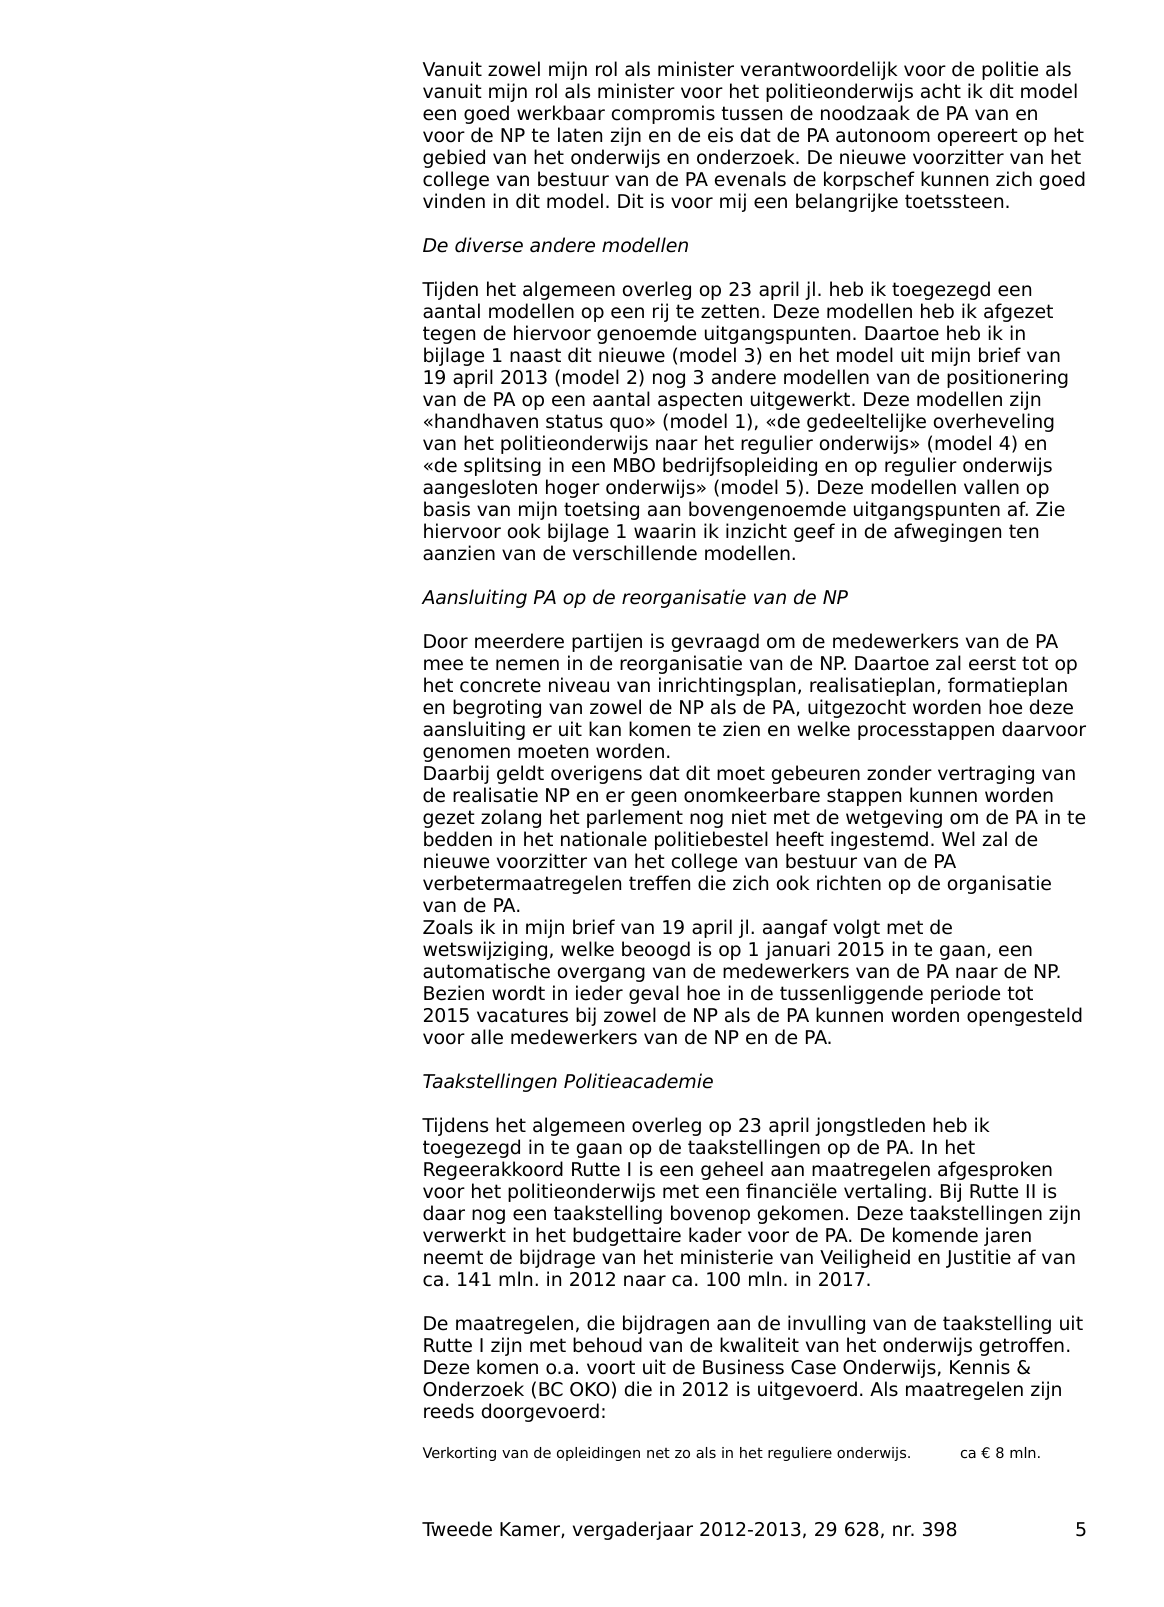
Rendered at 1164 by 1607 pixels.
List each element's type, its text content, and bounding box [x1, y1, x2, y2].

text Door meerdere partijen is gevraagd om de medewerkers van de PA mee te nemen in de reorganisatie van de NP. Daartoe zal eerst tot op het concrete niveau van inrichtingsplan, realisatieplan, formatieplan en begroting van zowel de NP als de PA, uitgezocht worden hoe deze aansluiting er uit kan komen te zien en welke processtappen daarvoor genomen moeten worden. [422, 631, 1087, 763]
table_header Verkorting van de opleidingen net zo als in het reguliere onderwijs. [422, 1445, 954, 1462]
subtitle Taakstellingen Politieacademie [422, 1071, 1087, 1093]
subtitle Aansluiting PA op de reorganisatie van de NP [422, 587, 1087, 609]
text De maatregelen, die bijdragen aan de invulling van de taakstelling uit Rutte I zijn met behoud van de kwaliteit van het onderwijs getroffen. Deze komen o.a. voort uit de Business Case Onderwijs, Kennis & Onderzoek (BC OKO) die in 2012 is uitgevoerd. Als maatregelen zijn reeds doorgevoerd: [422, 1313, 1087, 1423]
table_header ca € 8 mln. [954, 1445, 1087, 1462]
text Tijden het algemeen overleg op 23 april jl. heb ik toegezegd een aantal modellen op een rij te zetten. Deze modellen heb ik afgezet tegen de hiervoor genoemde uitgangspunten. Daartoe heb ik in bijlage 1 naast dit nieuwe (model 3) en het model uit mijn brief van 19 april 2013 (model 2) nog 3 andere modellen van de positionering van de PA op een aantal aspecten uitgewerkt. Deze modellen zijn «handhaven status quo» (model 1), «de gedeeltelijke overheveling van het politieonderwijs naar het regulier onderwijs» (model 4) en «de splitsing in een MBO bedrijfsopleiding en op regulier onderwijs aangesloten hoger onderwijs» (model 5). Deze modellen vallen op basis van mijn toetsing aan bovengenoemde uitgangspunten af. Zie hiervoor ook bijlage 1 waarin ik inzicht geef in de afwegingen ten aanzien van de verschillende modellen. [422, 279, 1087, 565]
text Daarbij geldt overigens dat dit moet gebeuren zonder vertraging van de realisatie NP en er geen onomkeerbare stappen kunnen worden gezet zolang het parlement nog niet met de wetgeving om de PA in te bedden in het nationale politiebestel heeft ingestemd. Wel zal de nieuwe voorzitter van het college van bestuur van de PA verbetermaatregelen treffen die zich ook richten op de organisatie van de PA. [422, 763, 1087, 917]
subtitle De diverse andere modellen [422, 235, 1087, 257]
text Tijdens het algemeen overleg op 23 april jongstleden heb ik toegezegd in te gaan op de taakstellingen op de PA. In het Regeerakkoord Rutte I is een geheel aan maatregelen afgesproken voor het politieonderwijs met een financiële vertaling. Bij Rutte II is daar nog een taakstelling bovenop gekomen. Deze taakstellingen zijn verwerkt in het budgettaire kader voor de PA. De komende jaren neemt de bijdrage van het ministerie van Veiligheid en Justitie af van ca. 141 mln. in 2012 naar ca. 100 mln. in 2017. [422, 1115, 1087, 1291]
text Zoals ik in mijn brief van 19 april jl. aangaf volgt met de wetswijziging, welke beoogd is op 1 januari 2015 in te gaan, een automatische overgang van de medewerkers van de PA naar de NP. Bezien wordt in ieder geval hoe in de tussenliggende periode tot 2015 vacatures bij zowel de NP als de PA kunnen worden opengesteld voor alle medewerkers van de NP en de PA. [422, 917, 1087, 1049]
text Vanuit zowel mijn rol als minister verantwoordelijk voor de politie als vanuit mijn rol als minister voor het politieonderwijs acht ik dit model een goed werkbaar compromis tussen de noodzaak de PA van en voor de NP te laten zijn en de eis dat de PA autonoom opereert op het gebied van het onderwijs en onderzoek. De nieuwe voorzitter van het college van bestuur van de PA evenals de korpschef kunnen zich goed vinden in dit model. Dit is voor mij een belangrijke toetssteen. [422, 59, 1087, 213]
